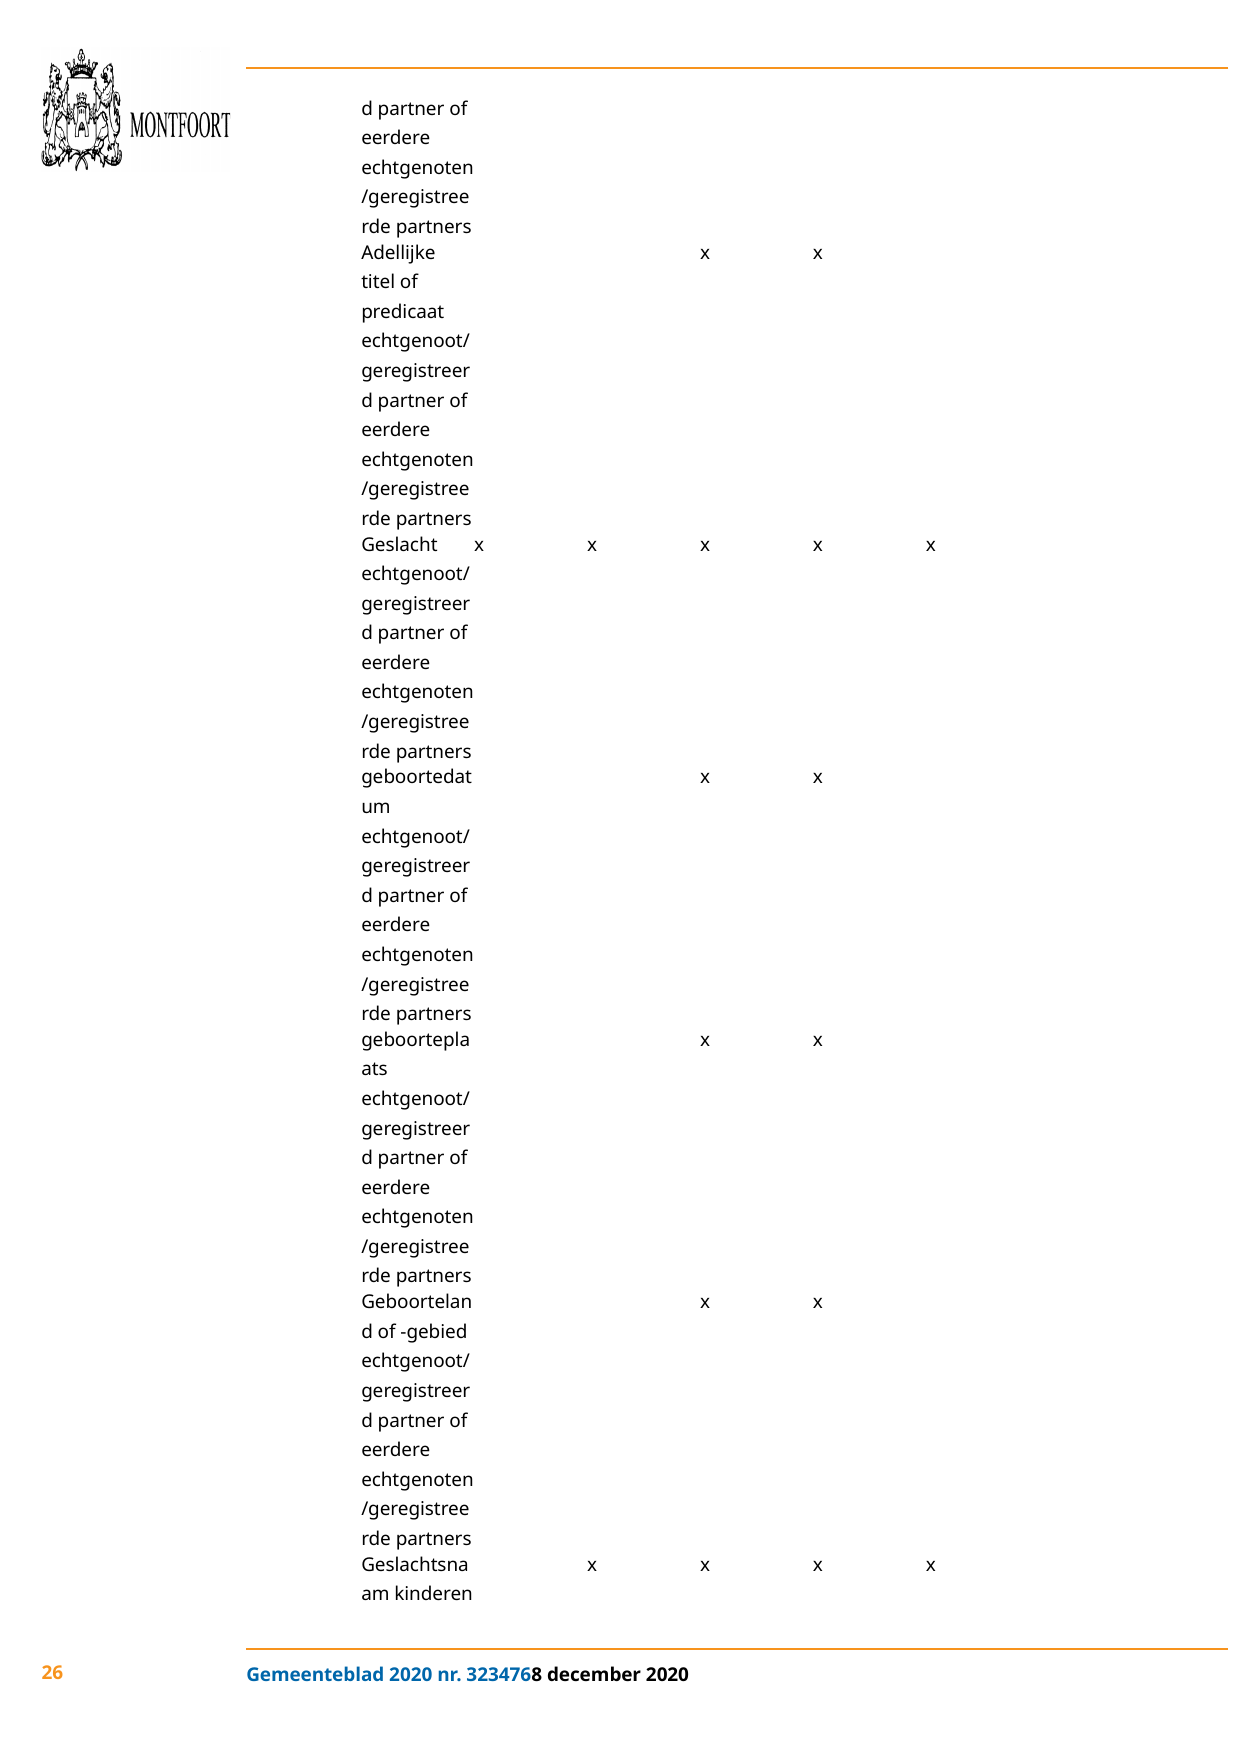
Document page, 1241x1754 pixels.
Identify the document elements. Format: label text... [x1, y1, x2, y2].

table_cell [248, 239, 361, 531]
table_cell [587, 95, 700, 239]
table_cell x [813, 1551, 926, 1606]
table_cell [248, 95, 361, 239]
table_cell x [474, 531, 587, 764]
table_cell x [813, 764, 926, 1026]
table_cell x [813, 1026, 926, 1288]
table_cell x [813, 531, 926, 764]
table_cell x [813, 1289, 926, 1551]
table_cell [926, 1289, 1038, 1551]
table_cell x [587, 531, 700, 764]
table_cell [587, 1289, 700, 1551]
table_cell [813, 95, 926, 239]
table_cell geboorteplaats echtgenoot/geregistreerd partner of eerdere echtgenoten /geregistreerde partners [361, 1026, 474, 1288]
table_cell Geboorteland of -gebied echtgenoot/geregistreerd partner of eerdere echtgenoten /geregistreerde partners [361, 1289, 474, 1551]
table_cell [926, 95, 1038, 239]
table_cell x [926, 1551, 1038, 1606]
table_cell [587, 764, 700, 1026]
table_cell [926, 764, 1038, 1026]
table_cell [474, 1289, 587, 1551]
table_cell x [700, 1026, 813, 1288]
table_cell [474, 95, 587, 239]
table_cell x [587, 1551, 700, 1606]
table_cell [1039, 1551, 1152, 1606]
table_cell Adellijke titel of predicaat echtgenoot/geregistreerd partner of eerdere echtgenoten /geregistreerde partners [361, 239, 474, 531]
table_cell [587, 1026, 700, 1288]
table_cell d partner of eerdere echtgenoten /geregistreerde partners [361, 95, 474, 239]
table_cell [1039, 1289, 1152, 1551]
table_cell [474, 1026, 587, 1288]
table_cell [1039, 95, 1152, 239]
table_cell Geslacht echtgenoot/geregistreerd partner of eerdere echtgenoten /geregistreerde partners [361, 531, 474, 764]
table_cell x [700, 531, 813, 764]
picture [41, 47, 231, 172]
table_cell [926, 1026, 1038, 1288]
table_cell Geslachtsnaam kinderen [361, 1551, 474, 1606]
table_cell [1039, 531, 1152, 764]
table_cell x [813, 239, 926, 531]
table_cell x [700, 239, 813, 531]
table_cell [700, 95, 813, 239]
table_cell [1039, 239, 1152, 531]
table_cell [248, 531, 361, 764]
table_cell [926, 239, 1038, 531]
table_cell geboortedatum echtgenoot/geregistreerd partner of eerdere echtgenoten /geregistreerde partners [361, 764, 474, 1026]
table_cell [248, 1026, 361, 1288]
table_cell x [700, 1551, 813, 1606]
table_cell [474, 239, 587, 531]
table_cell [474, 764, 587, 1026]
table_cell [248, 764, 361, 1026]
table_cell [248, 1551, 361, 1606]
table_cell x [700, 764, 813, 1026]
table_cell [1039, 764, 1152, 1026]
table_cell [248, 1289, 361, 1551]
table_cell x [700, 1289, 813, 1551]
table_cell [1039, 1026, 1152, 1288]
table_cell x [926, 531, 1038, 764]
table_cell [587, 239, 700, 531]
table_cell [474, 1551, 587, 1606]
